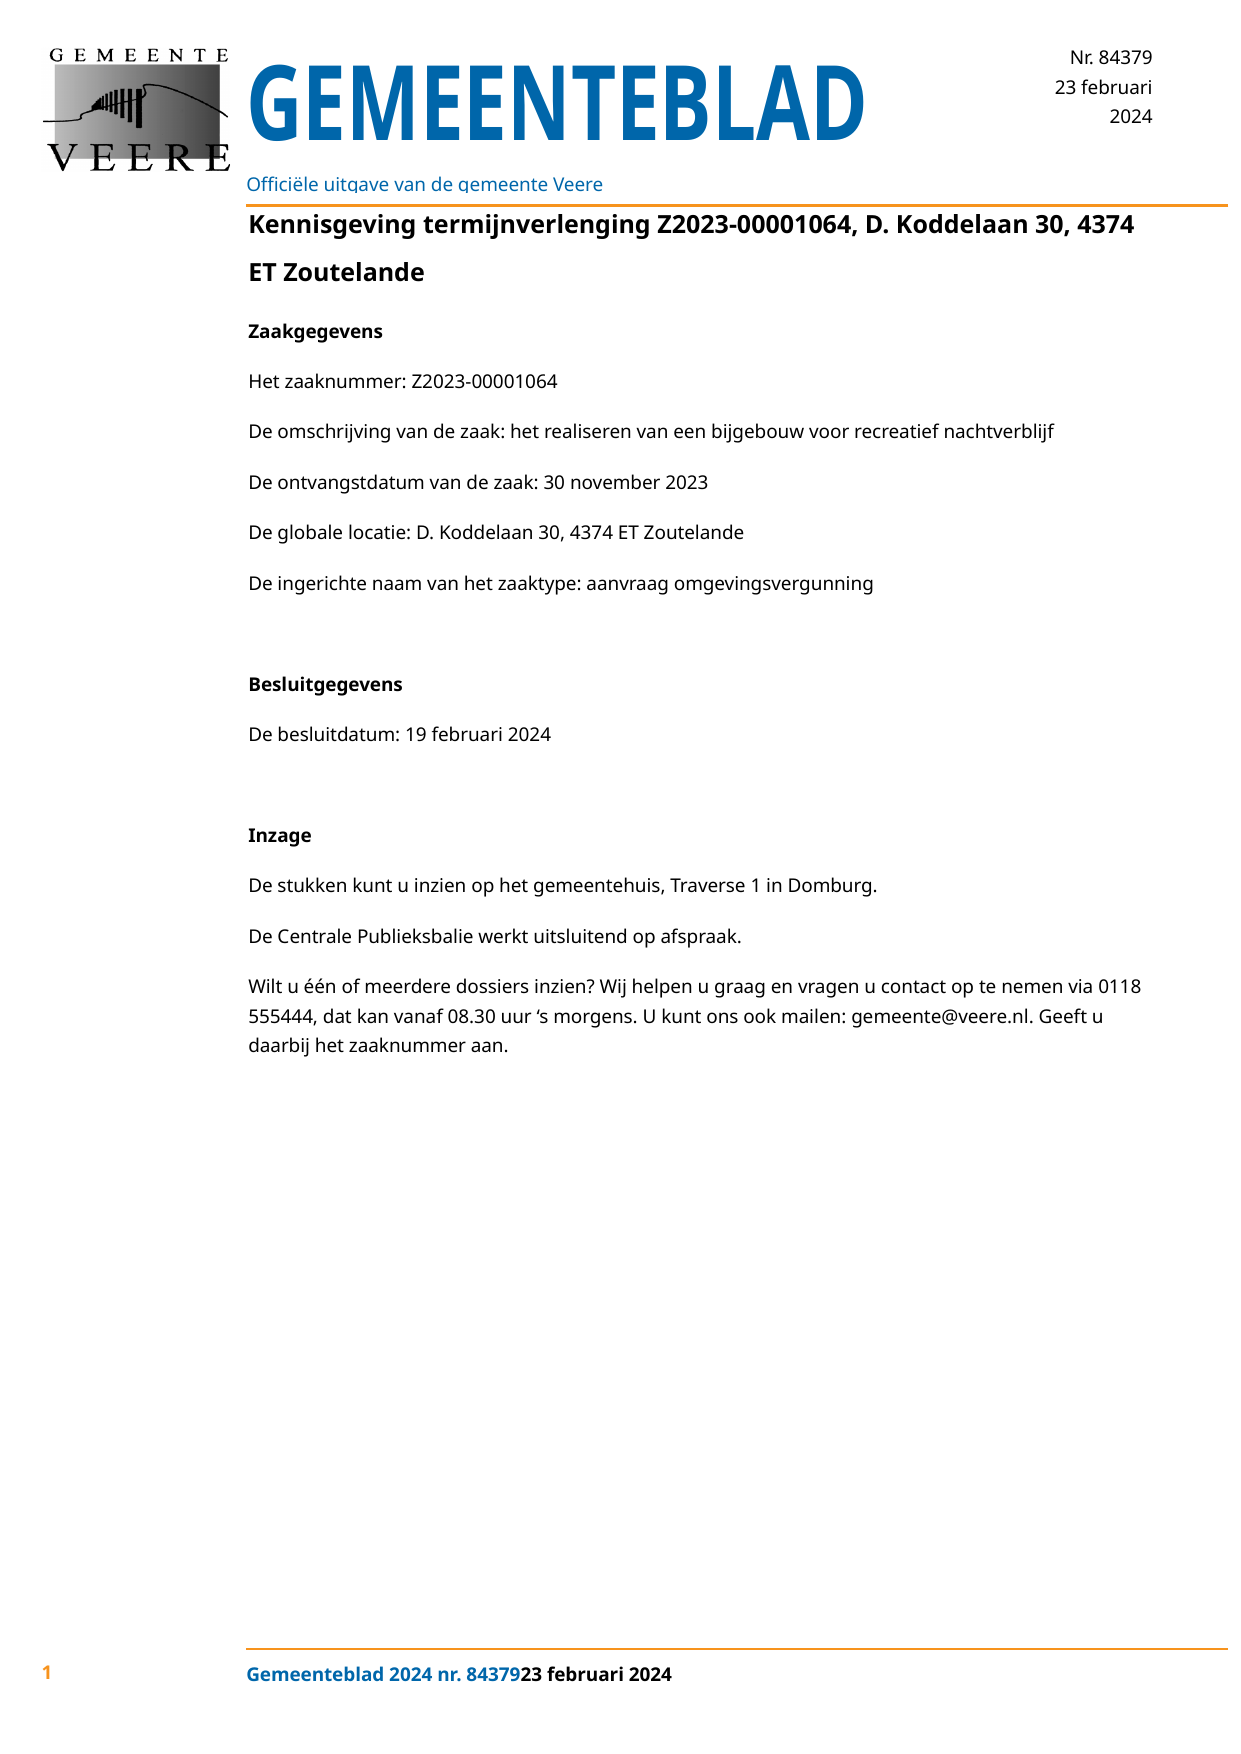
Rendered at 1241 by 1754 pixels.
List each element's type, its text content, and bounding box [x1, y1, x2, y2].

text De omschrijving van de zaak: het realiseren van een bijgebouw voor recreatief nachtverblijf [248, 419, 1152, 444]
text De ingerichte naam van het zaaktype: aanvraag omgevingsvergunning [248, 570, 1152, 596]
text De ontvangstdatum van de zaak: 30 november 2023 [248, 469, 1152, 495]
text Het zaaknummer: Z2023-00001064 [248, 368, 1152, 394]
text De stukken kunt u inzien op het gemeentehuis, Traverse 1 in Domburg. [248, 872, 1152, 898]
text Kennisgeving termijnverlenging Z2023-00001064, D. Koddelaan 30, 4374 ET Zoutelande [248, 207, 1152, 288]
text Wilt u één of meerdere dossiers inzien? Wij helpen u graag en vragen u contact op te nemen via 0118 555444, dat kan vanaf 08.30 uur ‘s morgens. U kunt ons ook mailen: gemeente@veere.nl. Geeft u daarbij het zaaknummer aan. [248, 973, 1152, 1058]
text Zaakgegevens [248, 318, 1152, 344]
text De Centrale Publieksbalie werkt uitsluitend op afspraak. [248, 923, 1152, 949]
text De globale locatie: D. Koddelaan 30, 4374 ET Zoutelande [248, 519, 1152, 545]
text Besluitgegevens [248, 671, 1152, 697]
text Inzage [248, 822, 1152, 848]
picture [41, 47, 231, 172]
text De besluitdatum: 19 februari 2024 [248, 721, 1152, 747]
